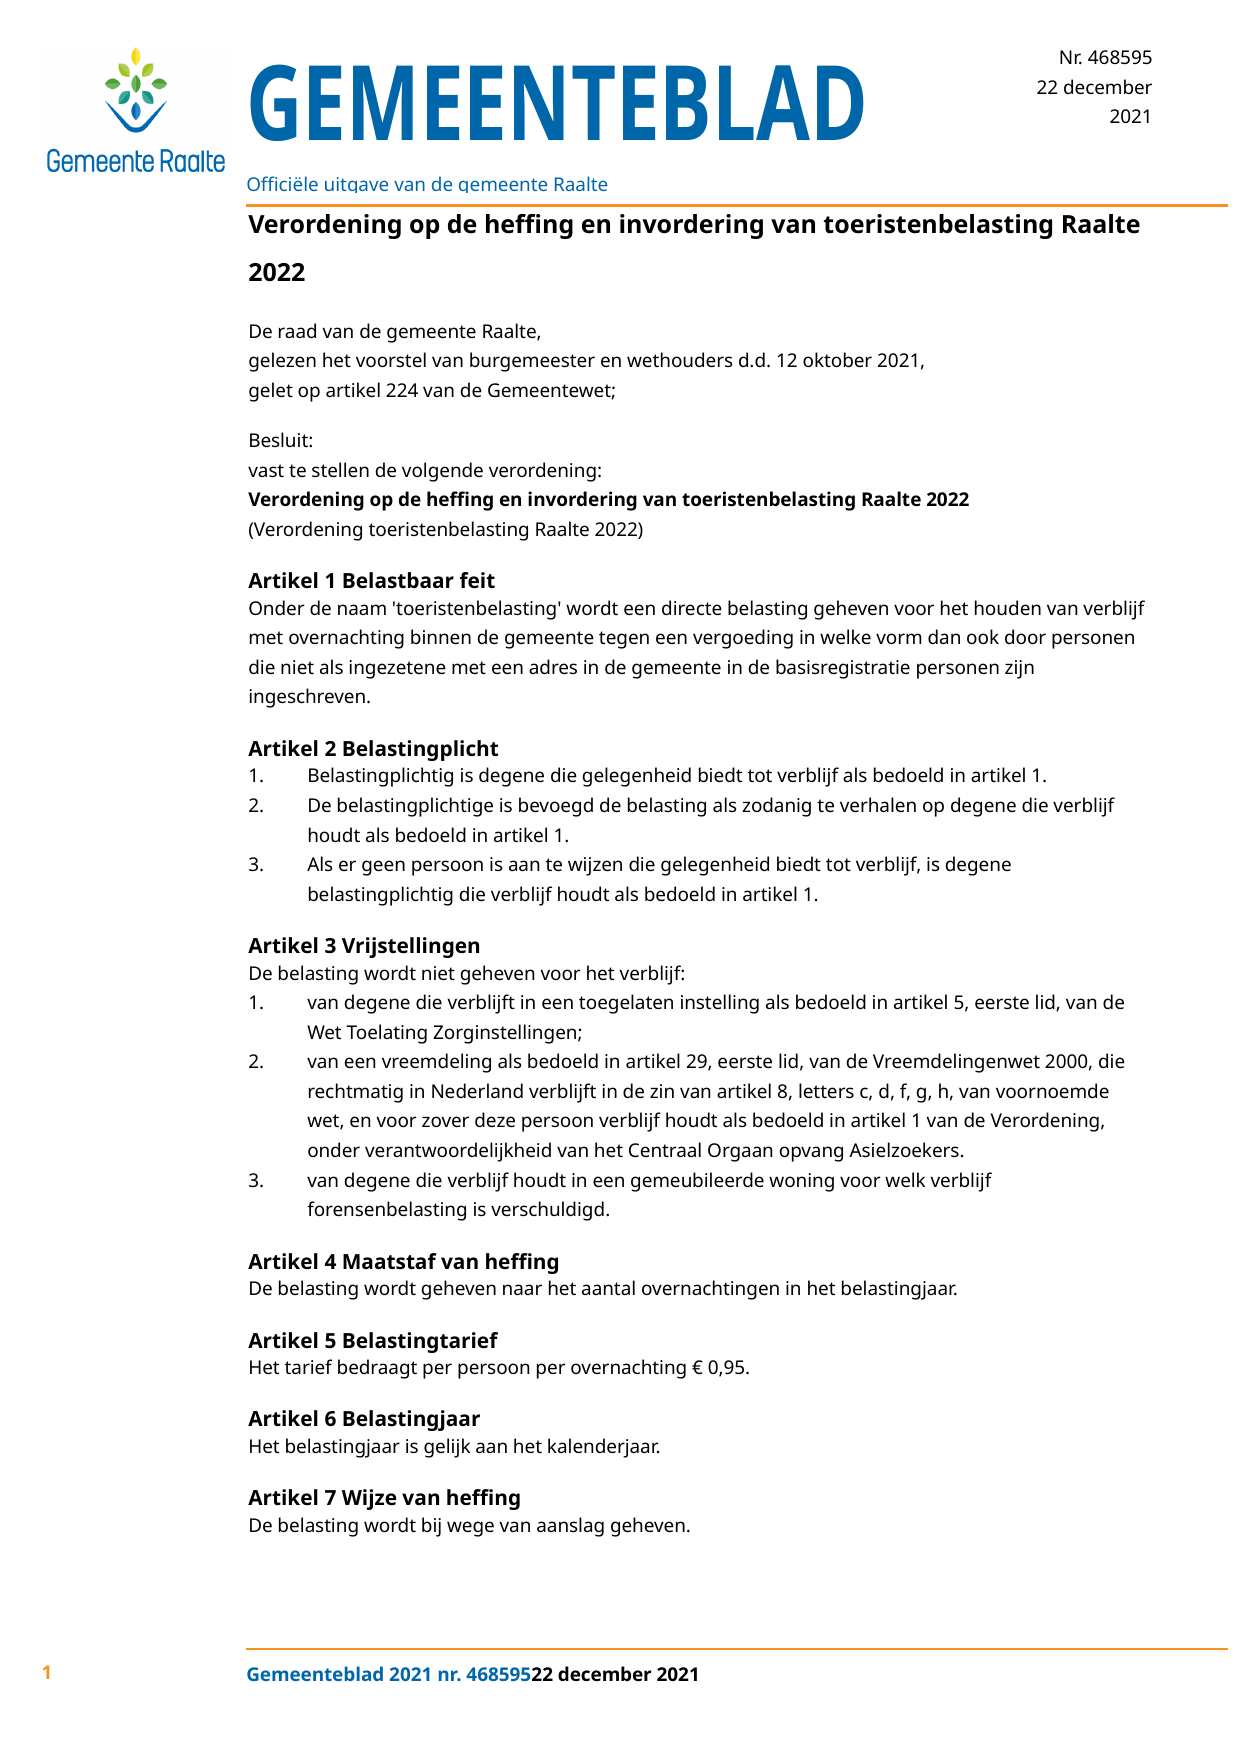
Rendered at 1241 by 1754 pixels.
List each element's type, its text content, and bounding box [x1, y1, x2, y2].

text gelet op artikel 224 van de Gemeentewet; [248, 377, 1152, 403]
text vast te stellen de volgende verordening: [248, 457, 1152, 483]
text Artikel 5 Belastingtarief [248, 1326, 1152, 1354]
text Artikel 4 Maatstaf van heffing [248, 1247, 1152, 1275]
text Artikel 6 Belastingjaar [248, 1404, 1152, 1433]
text Artikel 1 Belastbaar feit [248, 567, 1152, 595]
text Artikel 7 Wijze van heffing [248, 1483, 1152, 1512]
text gelezen het voorstel van burgemeester en wethouders d.d. 12 oktober 2021, [248, 347, 1152, 373]
list van degene die verblijf houdt in een gemeubileerde woning voor welk verblijf forensenbelasting is verschuldigd. [248, 1167, 1152, 1222]
text Verordening op de heffing en invordering van toeristenbelasting Raalte 2022 [248, 207, 1152, 288]
list De belastingplichtige is bevoegd de belasting als zodanig te verhalen op degene die verblijf houdt als bedoeld in artikel 1. [248, 792, 1152, 847]
text De belasting wordt geheven naar het aantal overnachtingen in het belastingjaar. [248, 1275, 1152, 1301]
list Belastingplichtig is degene die gelegenheid biedt tot verblijf als bedoeld in artikel 1. [248, 763, 1152, 788]
picture [41, 47, 231, 172]
list van degene die verblijft in een toegelaten instelling als bedoeld in artikel 5, eerste lid, van de Wet Toelating Zorginstellingen; [248, 989, 1152, 1045]
text De belasting wordt niet geheven voor het verblijf: [248, 960, 1152, 986]
text Besluit: [248, 427, 1152, 453]
text Het belastingjaar is gelijk aan het kalenderjaar. [248, 1433, 1152, 1459]
list van een vreemdeling als bedoeld in artikel 29, eerste lid, van de Vreemdelingenwet 2000, die rechtmatig in Nederland verblijft in de zin van artikel 8, letters c, d, f, g, h, van voornoemde wet, en voor zover deze persoon verblijf houdt als bedoeld in artikel 1 van de Verordening, onder verantwoordelijkheid van het Centraal Orgaan opvang Asielzoekers. [248, 1048, 1152, 1163]
text Verordening op de heffing en invordering van toeristenbelasting Raalte 2022 [248, 487, 1152, 512]
text De raad van de gemeente Raalte, [248, 318, 1152, 344]
text Artikel 3 Vrijstellingen [248, 931, 1152, 960]
text De belasting wordt bij wege van aanslag geheven. [248, 1512, 1152, 1538]
list Als er geen persoon is aan te wijzen die gelegenheid biedt tot verblijf, is degene belastingplichtig die verblijf houdt als bedoeld in artikel 1. [248, 851, 1152, 907]
text Artikel 2 Belastingplicht [248, 734, 1152, 763]
text Onder de naam 'toeristenbelasting' wordt een directe belasting geheven voor het houden van verblijf met overnachting binnen de gemeente tegen een vergoeding in welke vorm dan ook door personen die niet als ingezetene met een adres in de gemeente in de basisregistratie personen zijn ingeschreven. [248, 595, 1152, 709]
text (Verordening toeristenbelasting Raalte 2022) [248, 516, 1152, 542]
text Het tarief bedraagt per persoon per overnachting € 0,95. [248, 1354, 1152, 1380]
